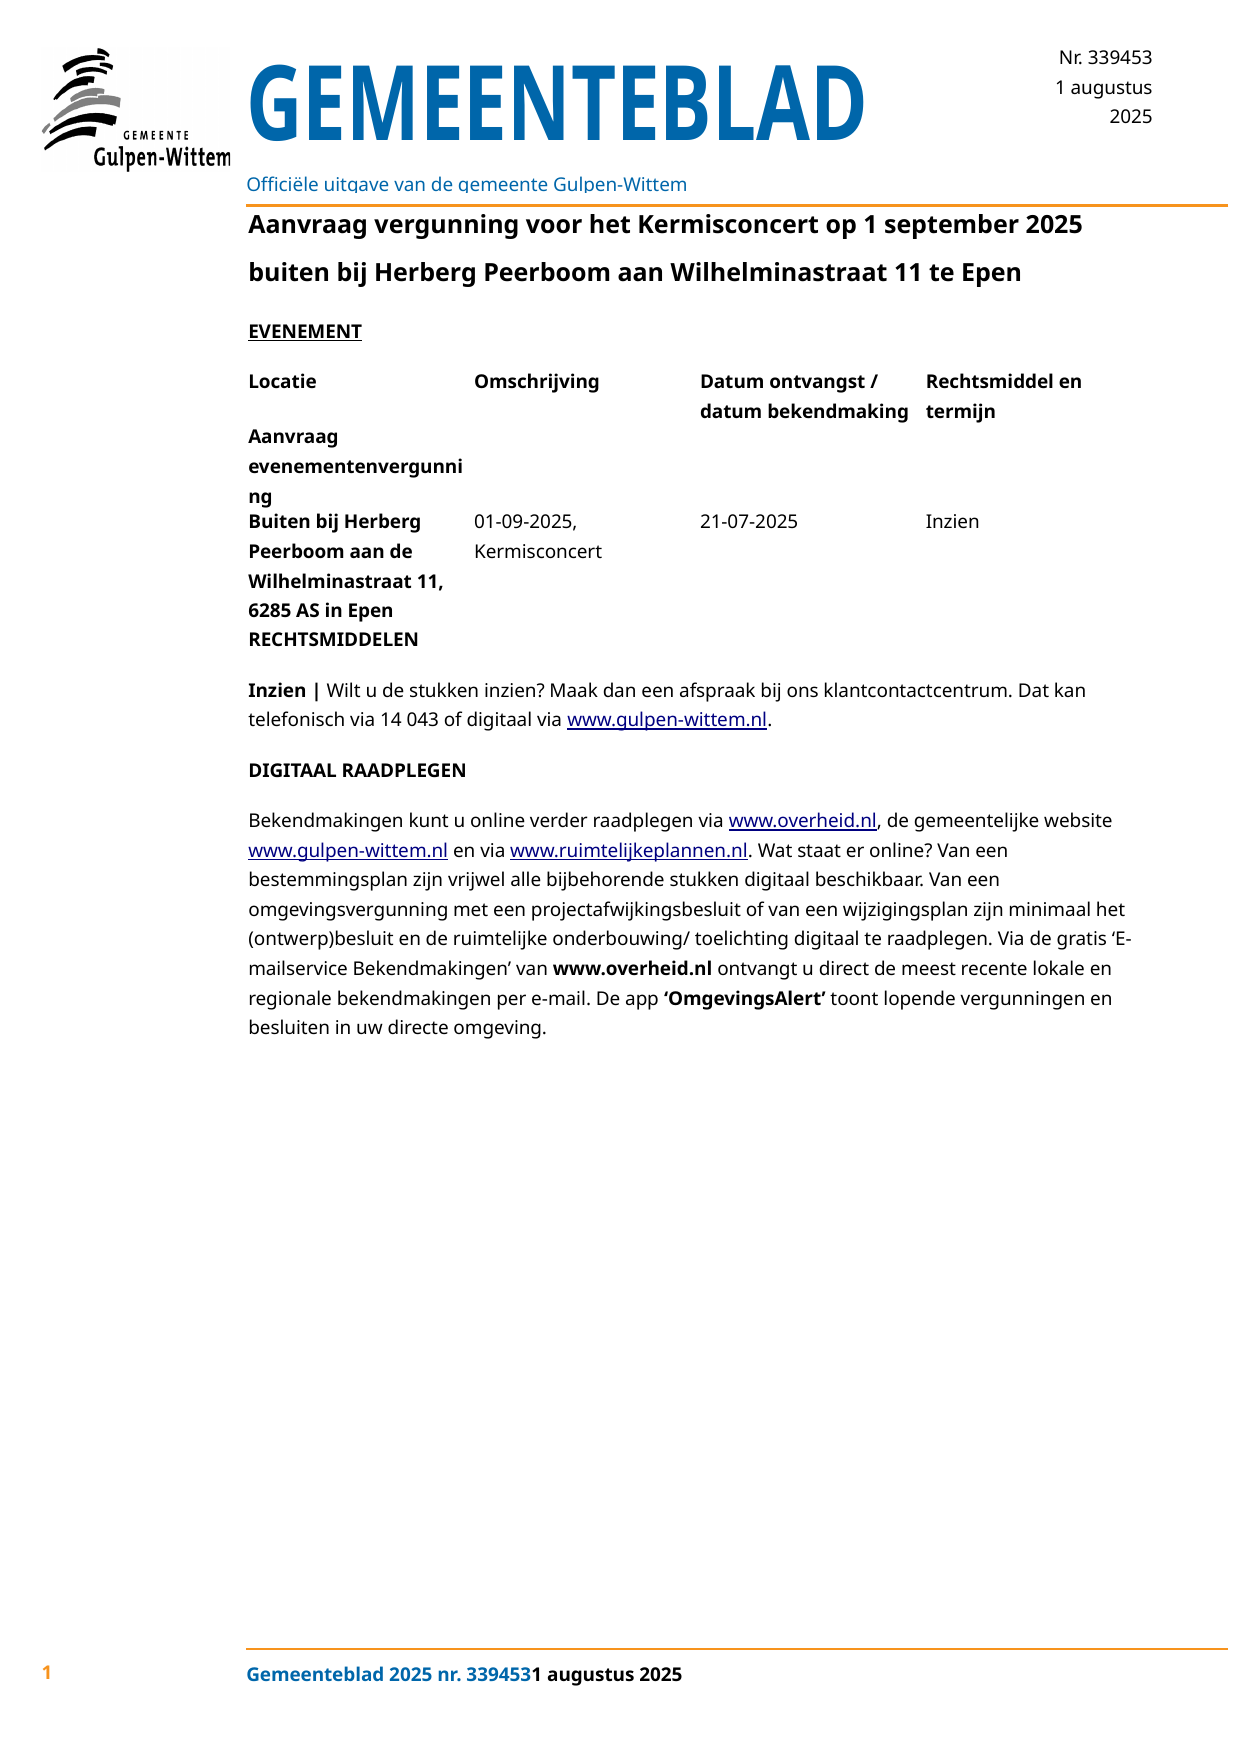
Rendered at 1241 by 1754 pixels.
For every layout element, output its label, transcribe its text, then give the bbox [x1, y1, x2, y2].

table_header Rechtsmiddel en termijn [926, 369, 1152, 424]
table_cell [474, 424, 700, 509]
text RECHTSMIDDELEN [248, 626, 1152, 652]
table_cell 01-09-2025, Kermisconcert [474, 509, 700, 623]
table_cell Inzien [926, 509, 1152, 623]
text EVENEMENT [248, 318, 1152, 344]
picture [41, 47, 231, 172]
table_cell Buiten bij Herberg Peerboom aan de Wilhelminastraat 11, 6285 AS in Epen [248, 509, 474, 623]
table_cell 21-07-2025 [700, 509, 926, 623]
table_cell [700, 424, 926, 509]
text Inzien | Wilt u de stukken inzien? Maak dan een afspraak bij ons klantcontactcentrum. Dat kan telefonisch via 14 043 of digitaal via www.gulpen-wittem.nl. [248, 677, 1152, 732]
table_header Locatie [248, 369, 474, 424]
text Aanvraag vergunning voor het Kermisconcert op 1 september 2025 buiten bij Herberg Peerboom aan Wilhelminastraat 11 te Epen [248, 207, 1152, 288]
table_header Omschrijving [474, 369, 700, 424]
text DIGITAAL RAADPLEGEN [248, 757, 1152, 782]
table_cell Aanvraag evenementenvergunning [248, 424, 474, 509]
table_cell [926, 424, 1152, 509]
table_header Datum ontvangst / datum bekendmaking [700, 369, 926, 424]
text Bekendmakingen kunt u online verder raadplegen via www.overheid.nl, de gemeentelijke website www.gulpen-wittem.nl en via www.ruimtelijkeplannen.nl. Wat staat er online? Van een bestemmingsplan zijn vrijwel alle bijbehorende stukken digitaal beschikbaar. Van een omgevingsvergunning met een projectafwijkingsbesluit of van een wijzigingsplan zijn minimaal het (ontwerp)besluit en de ruimtelijke onderbouwing/ toelichting digitaal te raadplegen. Via de gratis ‘E-mailservice Bekendmakingen’ van www.overheid.nl ontvangt u direct de meest recente lokale en regionale bekendmakingen per e-mail. De app ‘OmgevingsAlert’ toont lopende vergunningen en besluiten in uw directe omgeving. [248, 807, 1152, 1040]
